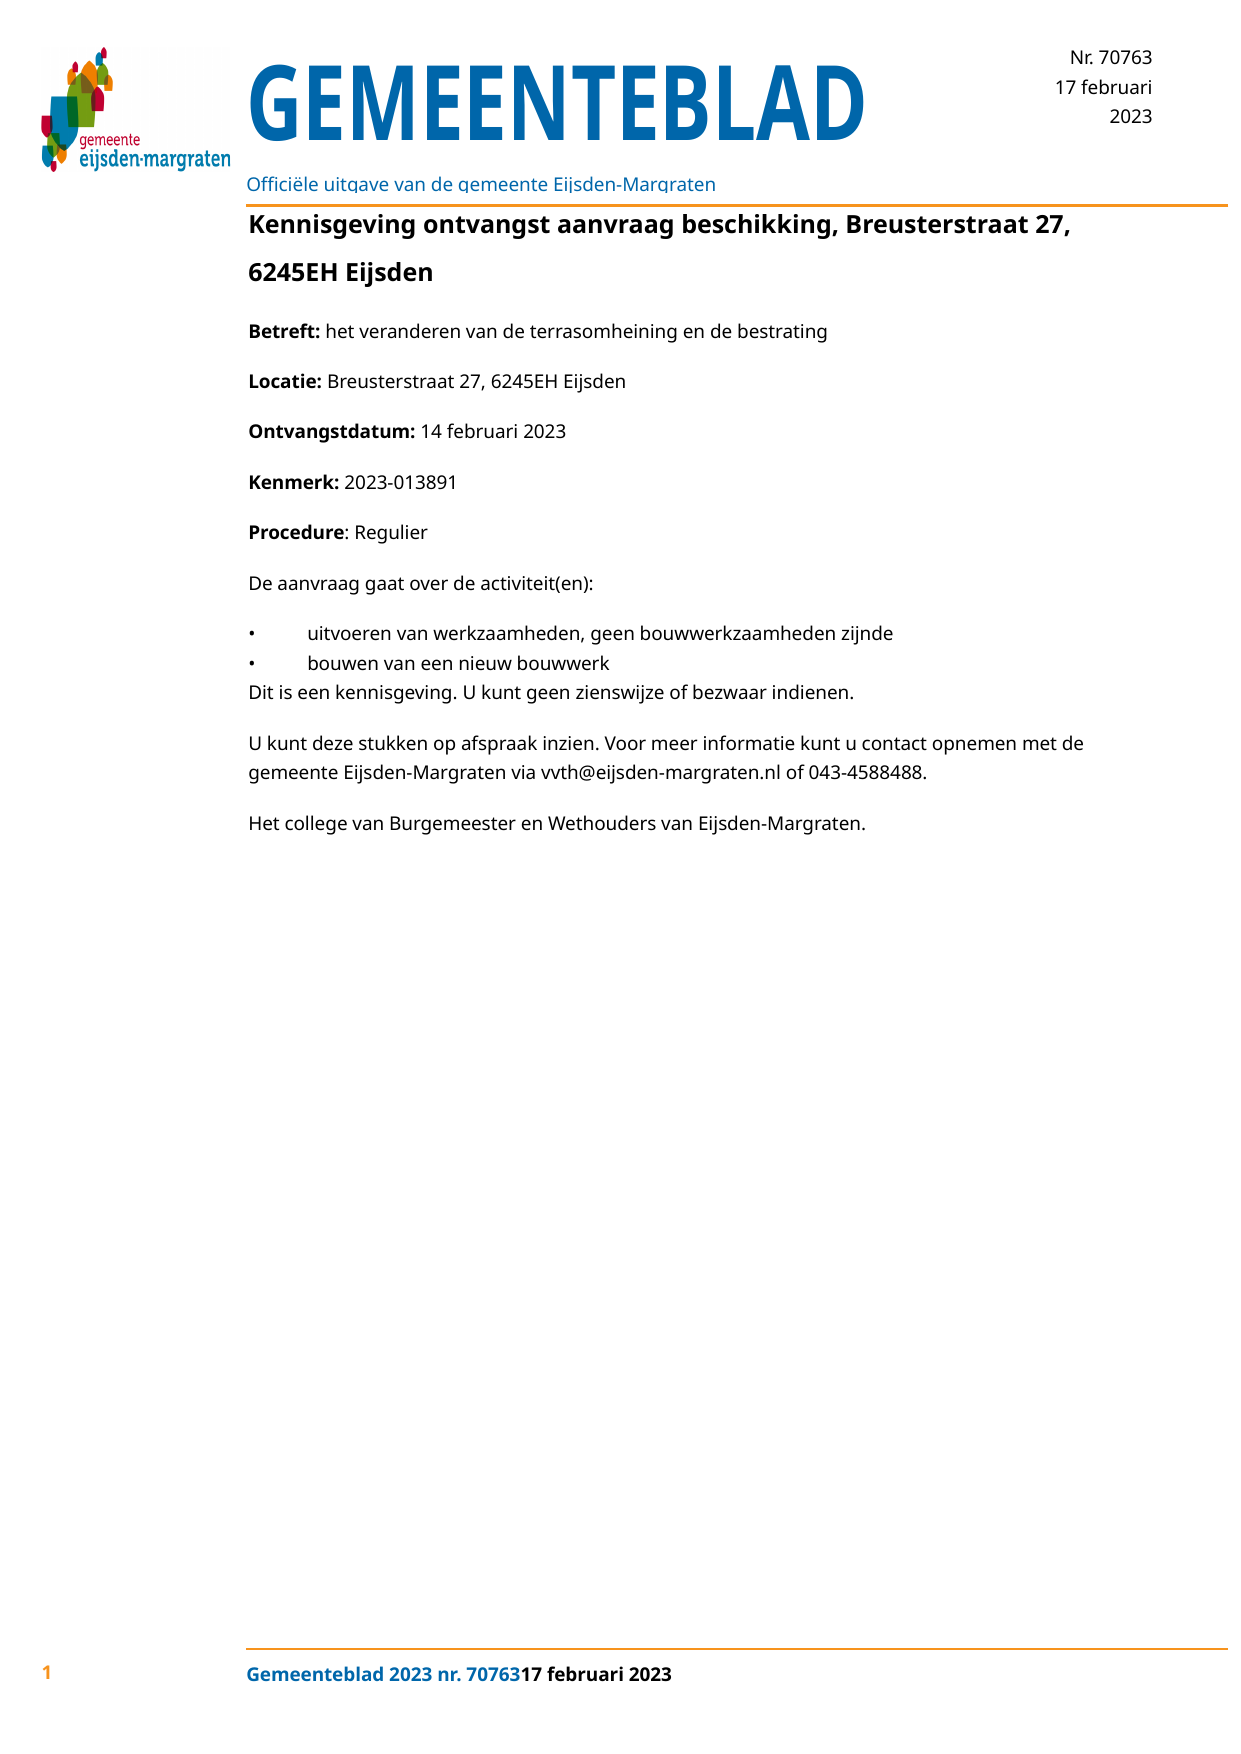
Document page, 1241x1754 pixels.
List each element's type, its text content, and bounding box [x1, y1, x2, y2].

text Locatie: Breusterstraat 27, 6245EH Eijsden [248, 368, 1152, 394]
text De aanvraag gaat over de activiteit(en): [248, 570, 1152, 596]
text Procedure: Regulier [248, 519, 1152, 545]
text U kunt deze stukken op afspraak inzien. Voor meer informatie kunt u contact opnemen met de gemeente Eijsden-Margraten via vvth@eijsden-margraten.nl of 043-4588488. [248, 730, 1152, 785]
text Ontvangstdatum: 14 februari 2023 [248, 419, 1152, 444]
text Kennisgeving ontvangst aanvraag beschikking, Breusterstraat 27, 6245EH Eijsden [248, 207, 1152, 288]
text Het college van Burgemeester en Wethouders van Eijsden-Margraten. [248, 810, 1152, 836]
list bouwen van een nieuw bouwwerk [248, 650, 1152, 676]
text Kenmerk: 2023-013891 [248, 469, 1152, 495]
list uitvoeren van werkzaamheden, geen bouwwerkzaamheden zijnde [248, 620, 1152, 646]
text Dit is een kennisgeving. U kunt geen zienswijze of bezwaar indienen. [248, 679, 1152, 705]
picture [41, 47, 231, 172]
text Betreft: het veranderen van de terrasomheining en de bestrating [248, 318, 1152, 344]
